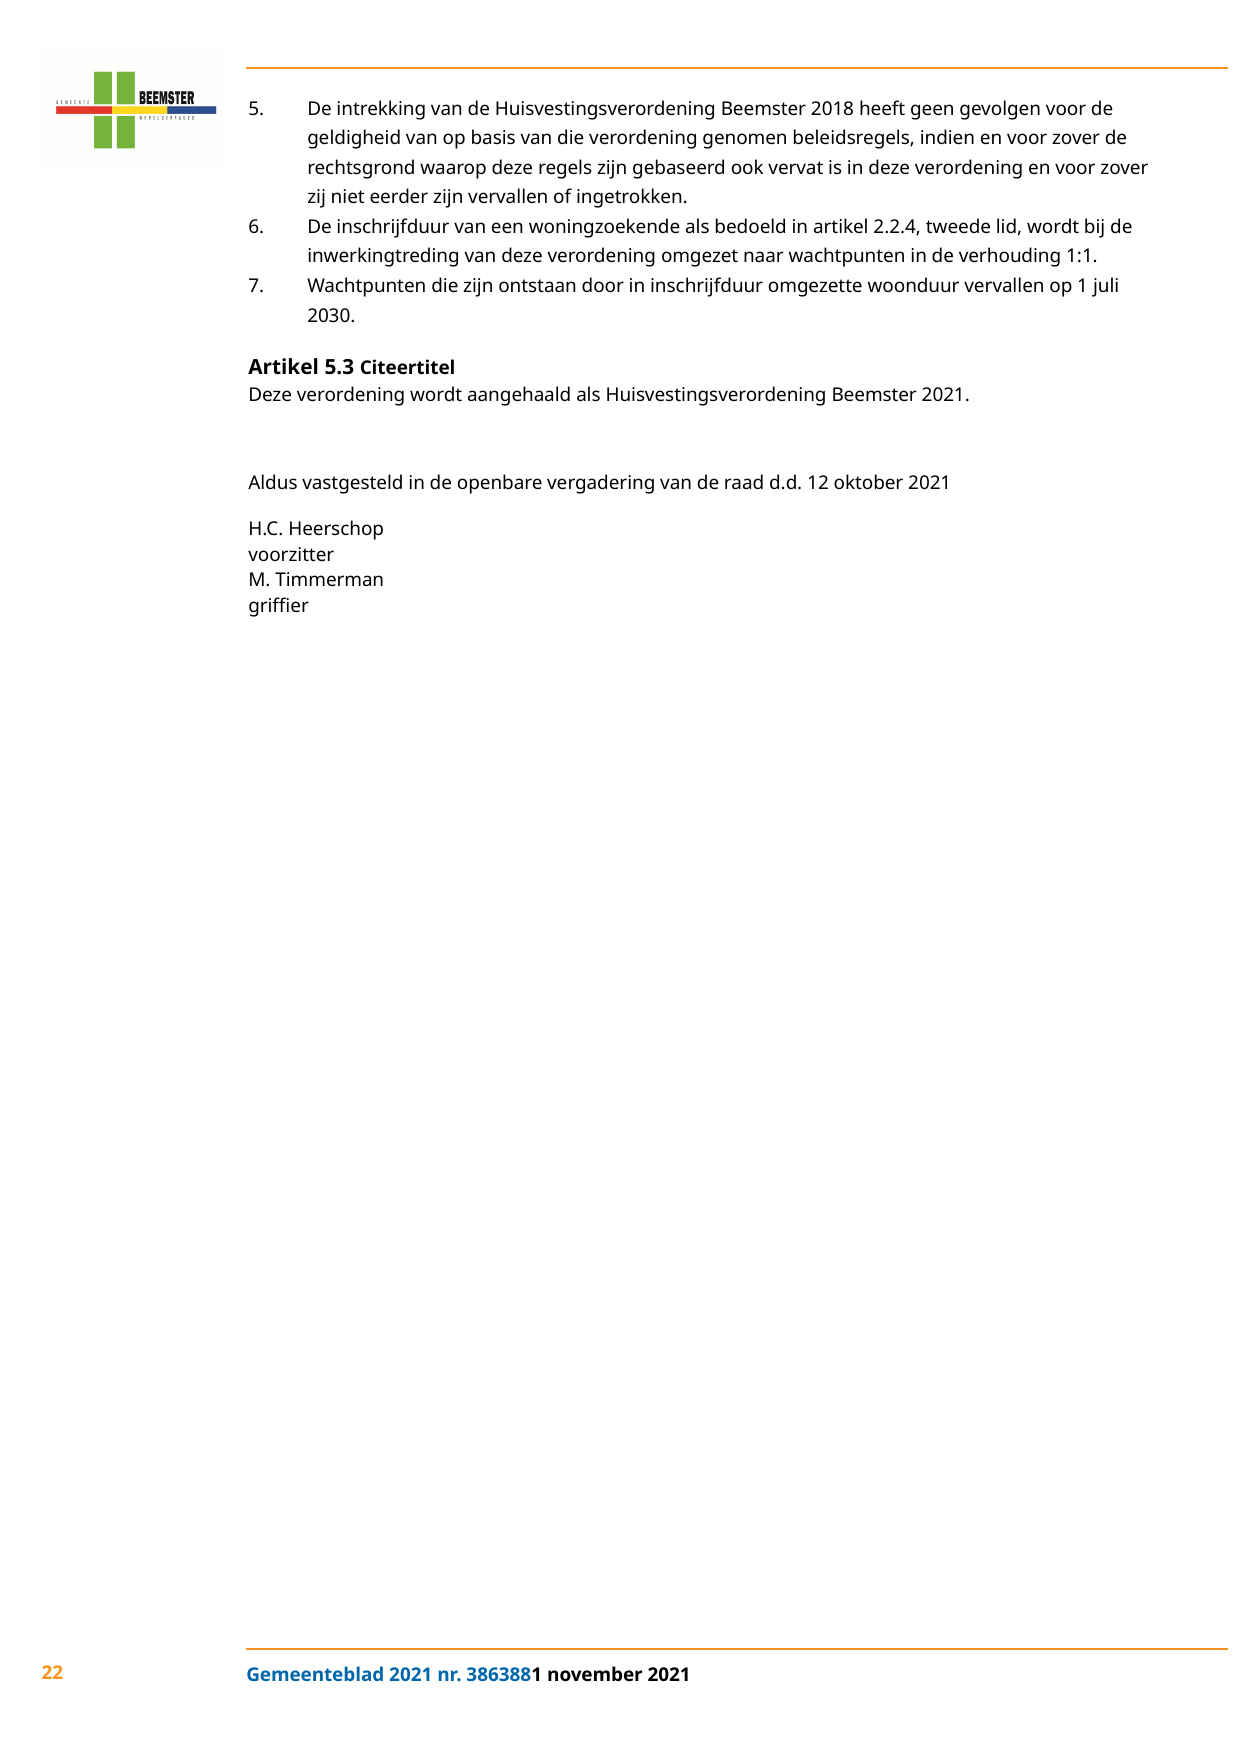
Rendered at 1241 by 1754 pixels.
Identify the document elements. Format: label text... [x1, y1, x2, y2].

picture [41, 47, 231, 172]
list Wachtpunten die zijn ontstaan door in inschrijfduur omgezette woonduur vervallen op 1 juli 2030. [248, 272, 1152, 328]
text Aldus vastgesteld in de openbare vergadering van de raad d.d. 12 oktober 2021 [248, 469, 1152, 495]
text H.C. Heerschop [248, 515, 1152, 541]
list De intrekking van de Huisvestingsverordening Beemster 2018 heeft geen gevolgen voor de geldigheid van op basis van die verordening genomen beleidsregels, indien en voor zover de rechtsgrond waarop deze regels zijn gebaseerd ook vervat is in deze verordening en voor zover zij niet eerder zijn vervallen of ingetrokken. [248, 95, 1152, 209]
text griffier [248, 592, 1152, 618]
text Deze verordening wordt aangehaald als Huisvestingsverordening Beemster 2021. [248, 381, 1152, 406]
text Artikel 5.3 Citeertitel [248, 352, 1152, 381]
text M. Timmerman [248, 567, 1152, 592]
text voorzitter [248, 541, 1152, 567]
list De inschrijfduur van een woningzoekende als bedoeld in artikel 2.2.4, tweede lid, wordt bij de inwerkingtreding van deze verordening omgezet naar wachtpunten in de verhouding 1:1. [248, 213, 1152, 268]
